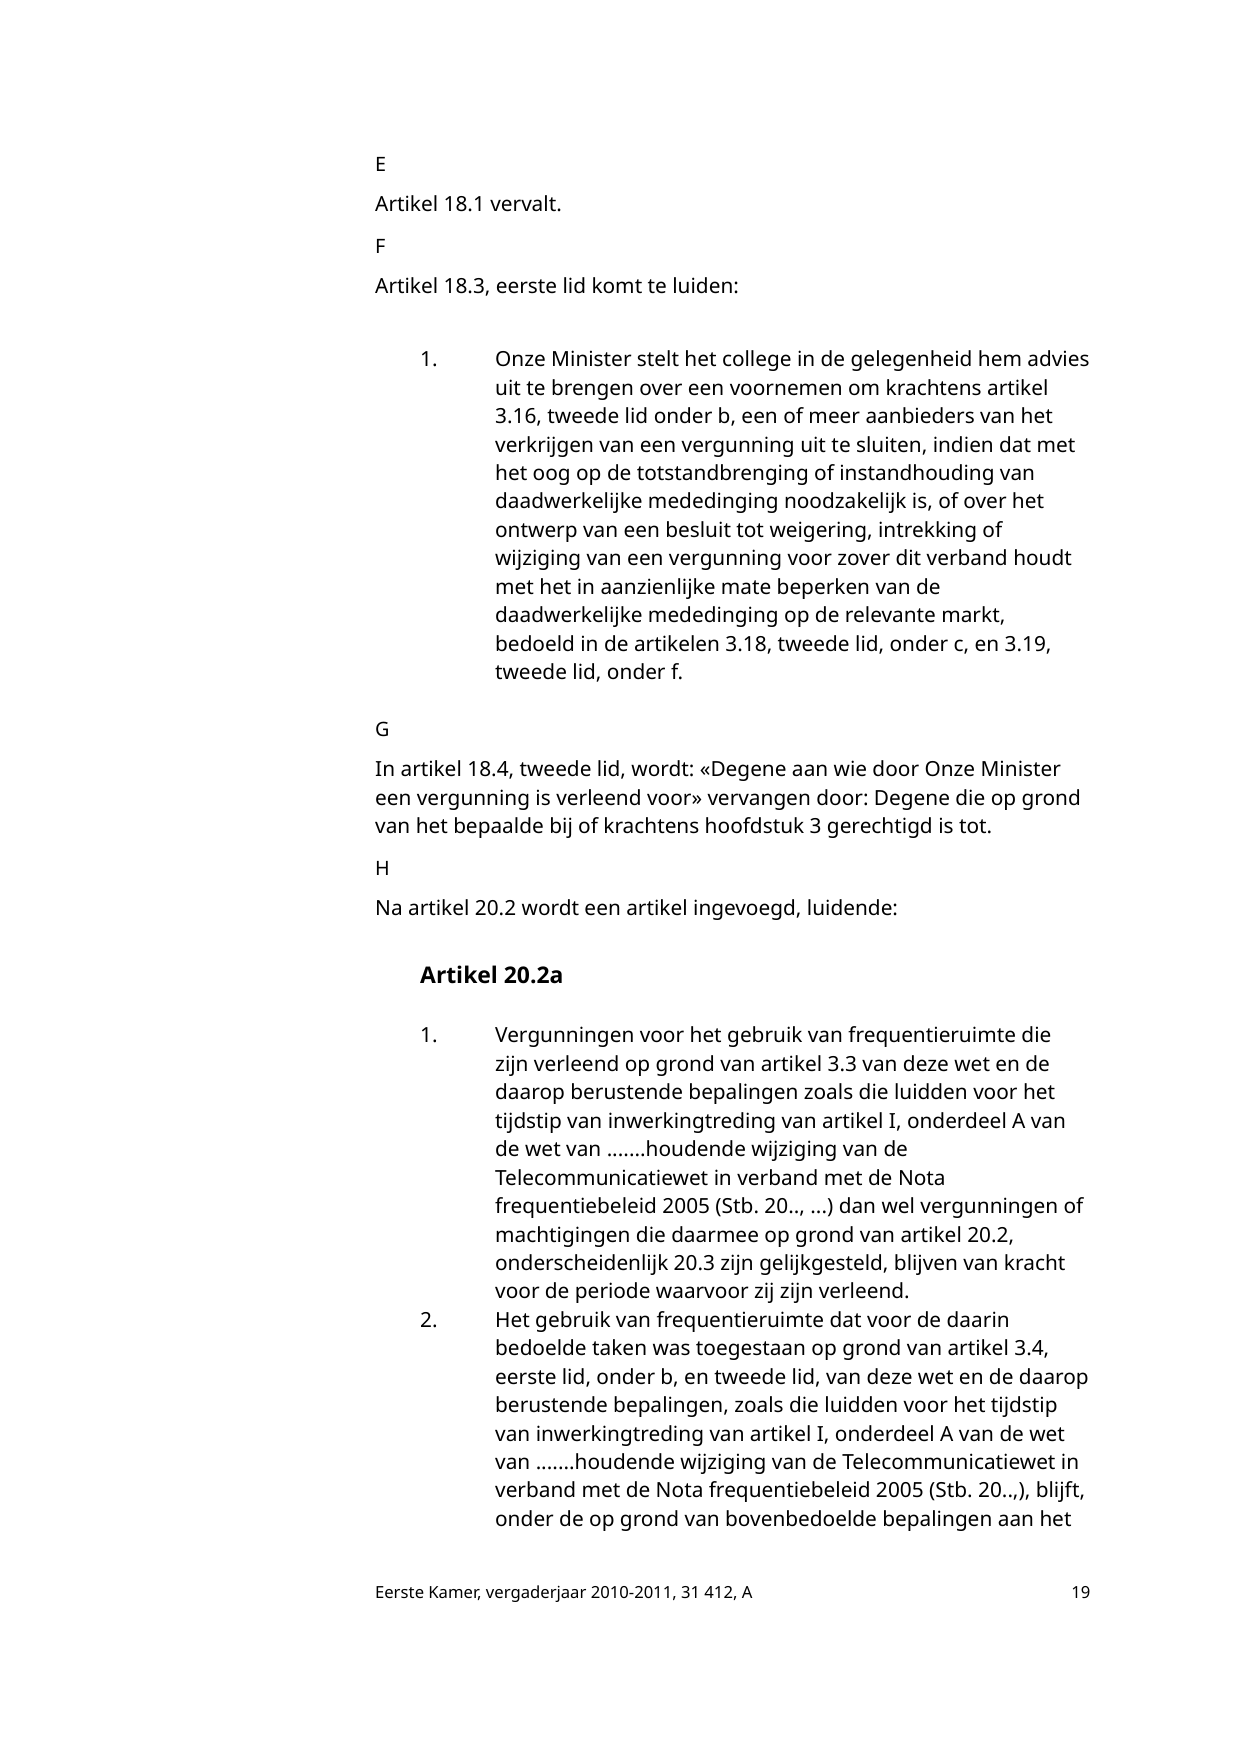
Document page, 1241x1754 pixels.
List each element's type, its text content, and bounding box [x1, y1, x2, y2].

text Artikel 18.1 vervalt. [375, 189, 1090, 217]
subtitle Artikel 20.2a [420, 959, 1090, 991]
list Onze Minister stelt het college in de gelegenheid hem advies uit te brengen over een voornemen om krachtens artikel 3.16, tweede lid onder b, een of meer aanbieders van het verkrijgen van een vergunning uit te sluiten, indien dat met het oog op de totstandbrenging of instandhouding van daadwerkelijke mededinging noodzakelijk is, of over het ontwerp van een besluit tot weigering, intrekking of wijziging van een vergunning voor zover dit verband houdt met het in aanzienlijke mate beperken van de daadwerkelijke mededinging op de relevante markt, bedoeld in de artikelen 3.18, tweede lid, onder c, en 3.19, tweede lid, onder f. [420, 344, 1090, 686]
list Vergunningen voor het gebruik van frequentieruimte die zijn verleend op grond van artikel 3.3 van deze wet en de daarop berustende bepalingen zoals die luidden voor het tijdstip van inwerkingtreding van artikel I, onderdeel A van de wet van .......houdende wijziging van de Telecommunicatiewet in verband met de Nota frequentiebeleid 2005 (Stb. 20.., ...) dan wel vergunningen of machtigingen die daarmee op grond van artikel 20.2, onderscheidenlijk 20.3 zijn gelijkgesteld, blijven van kracht voor de periode waarvoor zij zijn verleend. [420, 1021, 1090, 1305]
text F [375, 232, 1090, 259]
text In artikel 18.4, tweede lid, wordt: «Degene aan wie door Onze Minister een vergunning is verleend voor» vervangen door: Degene die op grond van het bepaalde bij of krachtens hoofdstuk 3 gerechtigd is tot. [375, 754, 1090, 840]
text G [375, 716, 1090, 743]
text Artikel 18.3, eerste lid komt te luiden: [375, 271, 1090, 299]
text H [375, 855, 1090, 882]
text Na artikel 20.2 wordt een artikel ingevoegd, luidende: [375, 893, 1090, 922]
list Het gebruik van frequentieruimte dat voor de daarin bedoelde taken was toegestaan op grond van artikel 3.4, eerste lid, onder b, en tweede lid, van deze wet en de daarop berustende bepalingen, zoals die luidden voor het tijdstip van inwerkingtreding van artikel I, onderdeel A van de wet van .......houdende wijziging van de Telecommunicatiewet in verband met de Nota frequentiebeleid 2005 (Stb. 20..,), blijft, onder de op grond van bovenbedoelde bepalingen aan het [420, 1305, 1090, 1532]
text E [375, 150, 1090, 177]
